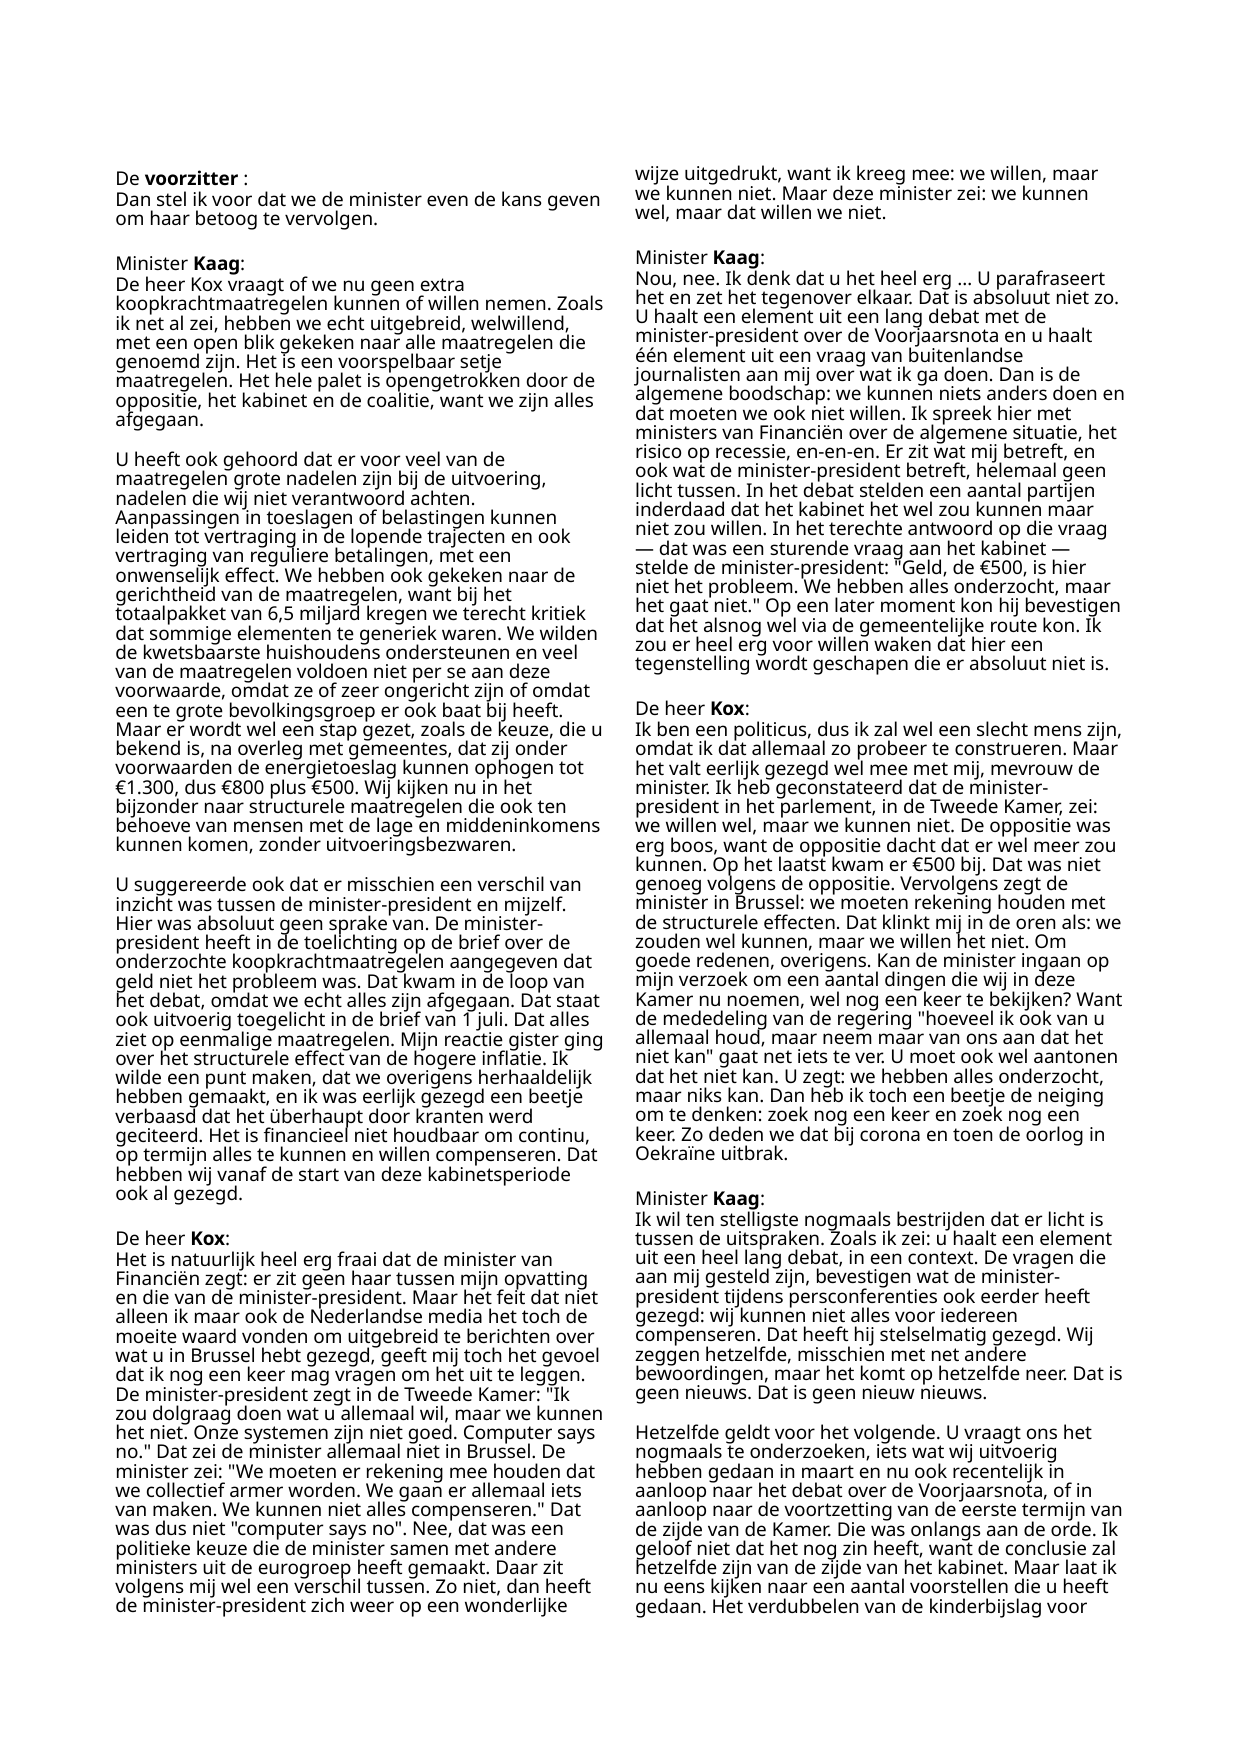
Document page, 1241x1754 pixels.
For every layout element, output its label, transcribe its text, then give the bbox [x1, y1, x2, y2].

text Dan stel ik voor dat we de minister even de kans geven om haar betoog te vervolgen. [115, 191, 605, 229]
text Hetzelfde geldt voor het volgende. U vraagt ons het nogmaals te onderzoeken, iets wat wij uitvoerig hebben gedaan in maart en nu ook recentelijk in aanloop naar het debat over de Voorjaarsnota, of in aanloop naar de voortzetting van de eerste termijn van de zijde van de Kamer. Die was onlangs aan de orde. Ik geloof niet dat het nog zin heeft, want de conclusie zal hetzelfde zijn van de zijde van het kabinet. Maar laat ik nu eens kijken naar een aantal voorstellen die u heeft gedaan. Het verdubbelen van de kinderbijslag voor [635, 1424, 1125, 1617]
text De voorzitter : [115, 165, 605, 191]
text Ik wil ten stelligste nogmaals bestrijden dat er licht is tussen de uitspraken. Zoals ik zei: u haalt een element uit een heel lang debat, in een context. De vragen die aan mij gesteld zijn, bevestigen wat de minister-president tijdens persconferenties ook eerder heeft gezegd: wij kunnen niet alles voor iedereen compenseren. Dat heeft hij stelselmatig gezegd. Wij zeggen hetzelfde, misschien met net andere bewoordingen, maar het komt op hetzelfde neer. Dat is geen nieuws. Dat is geen nieuw nieuws. [635, 1211, 1125, 1403]
text Ik ben een politicus, dus ik zal wel een slecht mens zijn, omdat ik dat allemaal zo probeer te construeren. Maar het valt eerlijk gezegd wel mee met mij, mevrouw de minister. Ik heb geconstateerd dat de minister-president in het parlement, in de Tweede Kamer, zei: we willen wel, maar we kunnen niet. De oppositie was erg boos, want de oppositie dacht dat er wel meer zou kunnen. Op het laatst kwam er €500 bij. Dat was niet genoeg volgens de oppositie. Vervolgens zegt de minister in Brussel: we moeten rekening houden met de structurele effecten. Dat klinkt mij in de oren als: we zouden wel kunnen, maar we willen het niet. Om goede redenen, overigens. Kan de minister ingaan op mijn verzoek om een aantal dingen die wij in deze Kamer nu noemen, wel nog een keer te bekijken? Want de mededeling van de regering "hoeveel ik ook van u allemaal houd, maar neem maar van ons aan dat het niet kan" gaat net iets te ver. U moet ook wel aantonen dat het niet kan. U zegt: we hebben alles onderzocht, maar niks kan. Dan heb ik toch een beetje de neiging om te denken: zoek nog een keer en zoek nog een keer. Zo deden we dat bij corona en toen de oorlog in Oekraïne uitbrak. [635, 721, 1125, 1164]
text De heer Kox vraagt of we nu geen extra koopkrachtmaatregelen kunnen of willen nemen. Zoals ik net al zei, hebben we echt uitgebreid, welwillend, met een open blik gekeken naar alle maatregelen die genoemd zijn. Het is een voorspelbaar setje maatregelen. Het hele palet is opengetrokken door de oppositie, het kabinet en de coalitie, want we zijn alles afgegaan. [115, 276, 605, 430]
text U heeft ook gehoord dat er voor veel van de maatregelen grote nadelen zijn bij de uitvoering, nadelen die wij niet verantwoord achten. Aanpassingen in toeslagen of belastingen kunnen leiden tot vertraging in de lopende trajecten en ook vertraging van reguliere betalingen, met een onwenselijk effect. We hebben ook gekeken naar de gerichtheid van de maatregelen, want bij het totaalpakket van 6,5 miljard kregen we terecht kritiek dat sommige elementen te generiek waren. We wilden de kwetsbaarste huishoudens ondersteunen en veel van de maatregelen voldoen niet per se aan deze voorwaarde, omdat ze of zeer ongericht zijn of omdat een te grote bevolkingsgroep er ook baat bij heeft. Maar er wordt wel een stap gezet, zoals de keuze, die u bekend is, na overleg met gemeentes, dat zij onder voorwaarden de energietoeslag kunnen ophogen tot €1.300, dus €800 plus €500. Wij kijken nu in het bijzonder naar structurele maatregelen die ook ten behoeve van mensen met de lage en middeninkomens kunnen komen, zonder uitvoeringsbezwaren. [115, 451, 605, 856]
text Minister Kaag: [115, 250, 605, 276]
text wijze uitgedrukt, want ik kreeg mee: we willen, maar we kunnen niet. Maar deze minister zei: we kunnen wel, maar dat willen we niet. [635, 165, 1125, 223]
text Nou, nee. Ik denk dat u het heel erg … U parafraseert het en zet het tegenover elkaar. Dat is absoluut niet zo. U haalt een element uit een lang debat met de minister-president over de Voorjaarsnota en u haalt één element uit een vraag van buitenlandse journalisten aan mij over wat ik ga doen. Dan is de algemene boodschap: we kunnen niets anders doen en dat moeten we ook niet willen. Ik spreek hier met ministers van Financiën over de algemene situatie, het risico op recessie, en-en-en. Er zit wat mij betreft, en ook wat de minister-president betreft, helemaal geen licht tussen. In het debat stelden een aantal partijen inderdaad dat het kabinet het wel zou kunnen maar niet zou willen. In het terechte antwoord op die vraag — dat was een sturende vraag aan het kabinet — stelde de minister-president: "Geld, de €500, is hier niet het probleem. We hebben alles onderzocht, maar het gaat niet." Op een later moment kon hij bevestigen dat het alsnog wel via de gemeentelijke route kon. Ik zou er heel erg voor willen waken dat hier een tegenstelling wordt geschapen die er absoluut niet is. [635, 270, 1125, 674]
text Minister Kaag: [635, 244, 1125, 270]
text U suggereerde ook dat er misschien een verschil van inzicht was tussen de minister-president en mijzelf. Hier was absoluut geen sprake van. De minister-president heeft in de toelichting op de brief over de onderzochte koopkrachtmaatregelen aangegeven dat geld niet het probleem was. Dat kwam in de loop van het debat, omdat we echt alles zijn afgegaan. Dat staat ook uitvoerig toegelicht in de brief van 1 juli. Dat alles ziet op eenmalige maatregelen. Mijn reactie gister ging over het structurele effect van de hogere inflatie. Ik wilde een punt maken, dat we overigens herhaaldelijk hebben gemaakt, en ik was eerlijk gezegd een beetje verbaasd dat het überhaupt door kranten werd geciteerd. Het is financieel niet houdbaar om continu, op termijn alles te kunnen en willen compenseren. Dat hebben wij vanaf de start van deze kabinetsperiode ook al gezegd. [115, 876, 605, 1204]
text De heer Kox: [115, 1225, 605, 1251]
text Minister Kaag: [635, 1185, 1125, 1211]
text De heer Kox: [635, 695, 1125, 721]
text Het is natuurlijk heel erg fraai dat de minister van Financiën zegt: er zit geen haar tussen mijn opvatting en die van de minister-president. Maar het feit dat niet alleen ik maar ook de Nederlandse media het toch de moeite waard vonden om uitgebreid te berichten over wat u in Brussel hebt gezegd, geeft mij toch het gevoel dat ik nog een keer mag vragen om het uit te leggen. De minister-president zegt in de Tweede Kamer: "Ik zou dolgraag doen wat u allemaal wil, maar we kunnen het niet. Onze systemen zijn niet goed. Computer says no." Dat zei de minister allemaal niet in Brussel. De minister zei: "We moeten er rekening mee houden dat we collectief armer worden. We gaan er allemaal iets van maken. We kunnen niet alles compenseren." Dat was dus niet "computer says no". Nee, dat was een politieke keuze die de minister samen met andere ministers uit de eurogroep heeft gemaakt. Daar zit volgens mij wel een verschil tussen. Zo niet, dan heeft de minister-president zich weer op een wonderlijke [115, 1251, 605, 1617]
